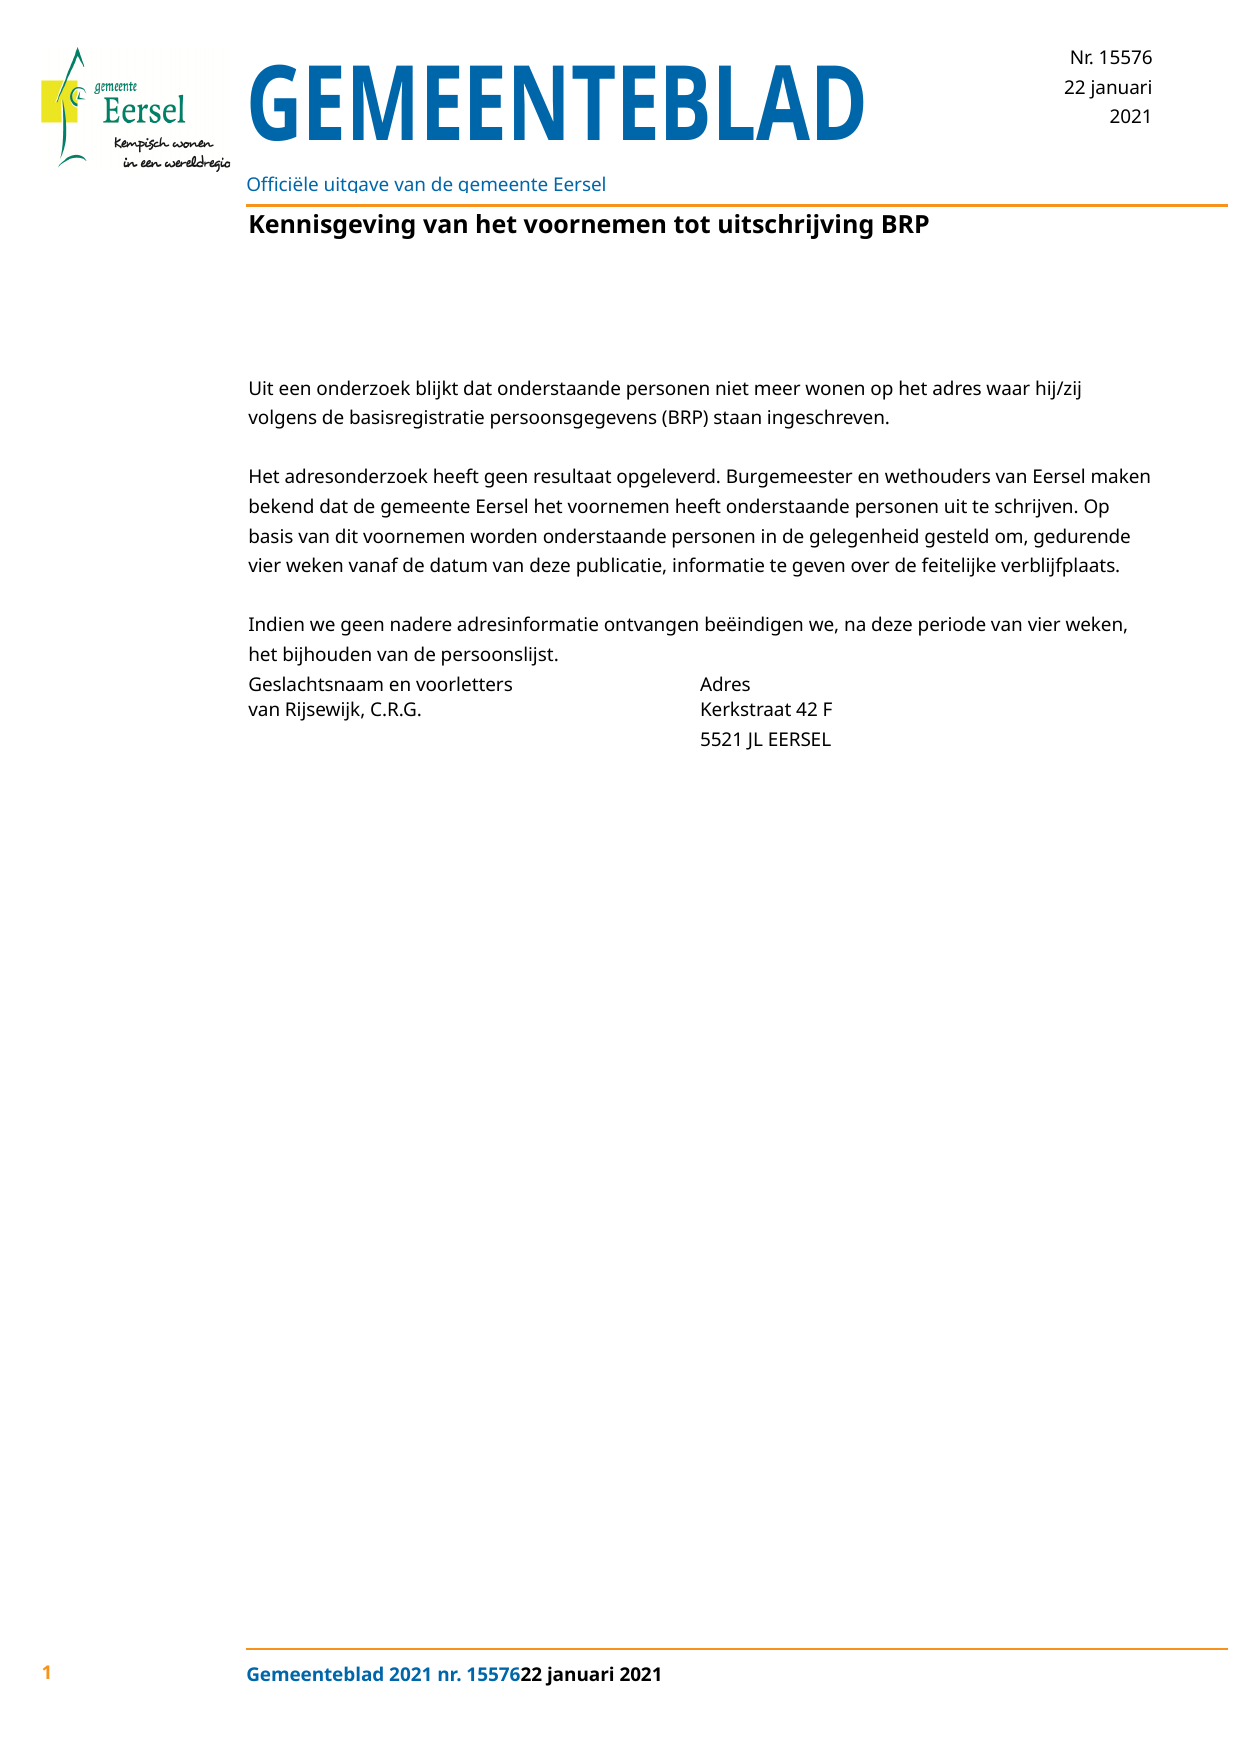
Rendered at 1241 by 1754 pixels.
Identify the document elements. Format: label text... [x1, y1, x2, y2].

table_cell [248, 752, 700, 778]
table_cell van Rijsewijk, C.R.G. [248, 697, 700, 752]
text Indien we geen nadere adresinformatie ontvangen beëindigen we, na deze periode van vier weken, het bijhouden van de persoonslijst. [248, 612, 1152, 667]
table_cell [700, 752, 1152, 778]
text Het adresonderzoek heeft geen resultaat opgeleverd. Burgemeester en wethouders van Eersel maken bekend dat de gemeente Eersel het voornemen heeft onderstaande personen uit te schrijven. Op basis van dit voornemen worden onderstaande personen in de gelegenheid gesteld om, gedurende vier weken vanaf de datum van deze publicatie, informatie te geven over de feitelijke verblijfplaats. [248, 464, 1152, 578]
table_header Adres [700, 671, 1152, 697]
text Kennisgeving van het voornemen tot uitschrijving BRP [248, 207, 1152, 241]
table_cell Kerkstraat 42 F 5521 JL EERSEL [700, 697, 1152, 752]
table_header Geslachtsnaam en voorletters [248, 671, 700, 697]
picture [41, 47, 231, 172]
text Uit een onderzoek blijkt dat onderstaande personen niet meer wonen op het adres waar hij/zij volgens de basisregistratie persoonsgegevens (BRP) staan ingeschreven. [248, 375, 1152, 430]
